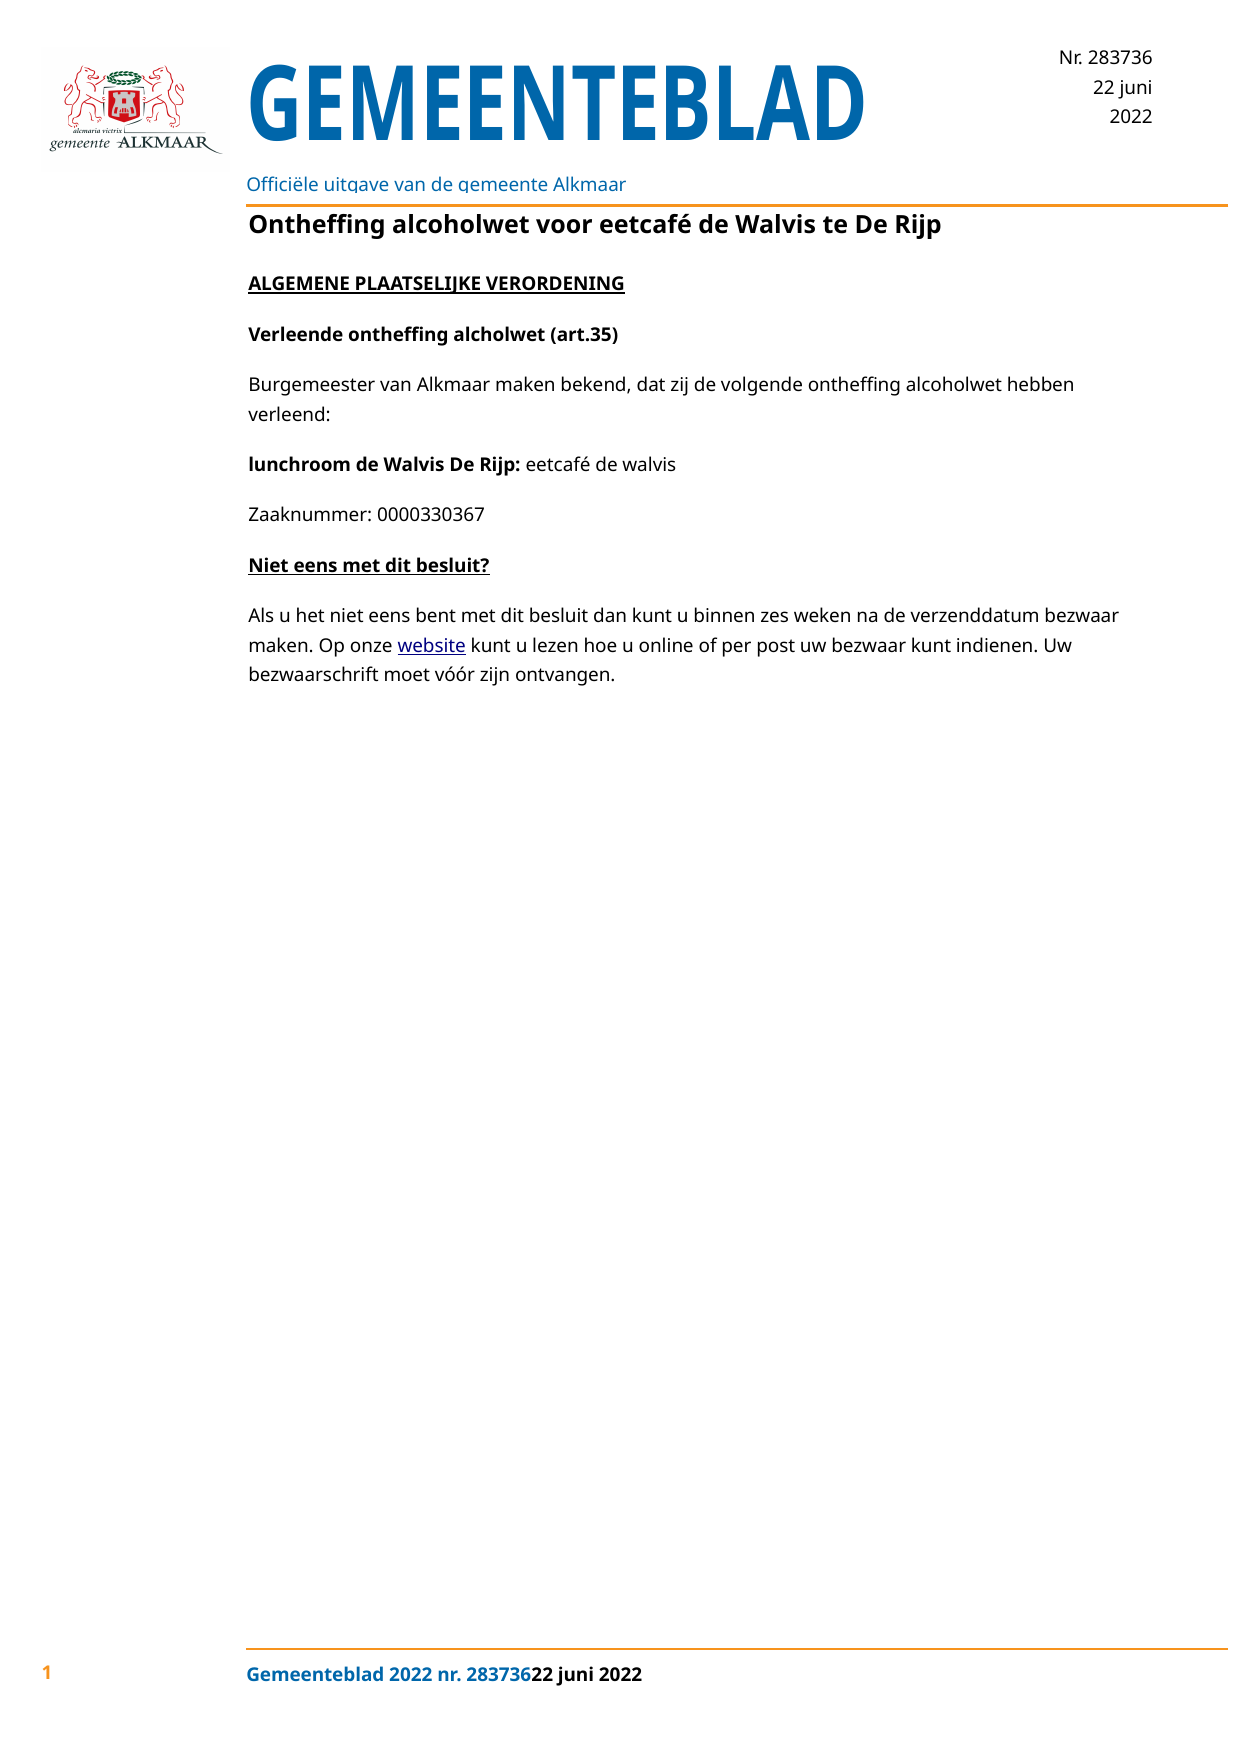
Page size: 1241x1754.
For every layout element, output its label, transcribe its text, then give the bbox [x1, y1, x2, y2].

text ALGEMENE PLAATSELIJKE VERORDENING [248, 270, 1152, 296]
text Ontheffing alcoholwet voor eetcafé de Walvis te De Rijp [248, 207, 1152, 241]
text lunchroom de Walvis De Rijp: eetcafé de walvis [248, 451, 1152, 477]
picture [41, 47, 231, 172]
text Burgemeester van Alkmaar maken bekend, dat zij de volgende ontheffing alcoholwet hebben verleend: [248, 371, 1152, 426]
text Niet eens met dit besluit? [248, 552, 1152, 578]
text Verleende ontheffing alcholwet (art.35) [248, 321, 1152, 346]
text Als u het niet eens bent met dit besluit dan kunt u binnen zes weken na de verzenddatum bezwaar maken. Op onze website kunt u lezen hoe u online of per post uw bezwaar kunt indienen. Uw bezwaarschrift moet vóór zijn ontvangen. [248, 602, 1152, 687]
text Zaaknummer: 0000330367 [248, 502, 1152, 527]
